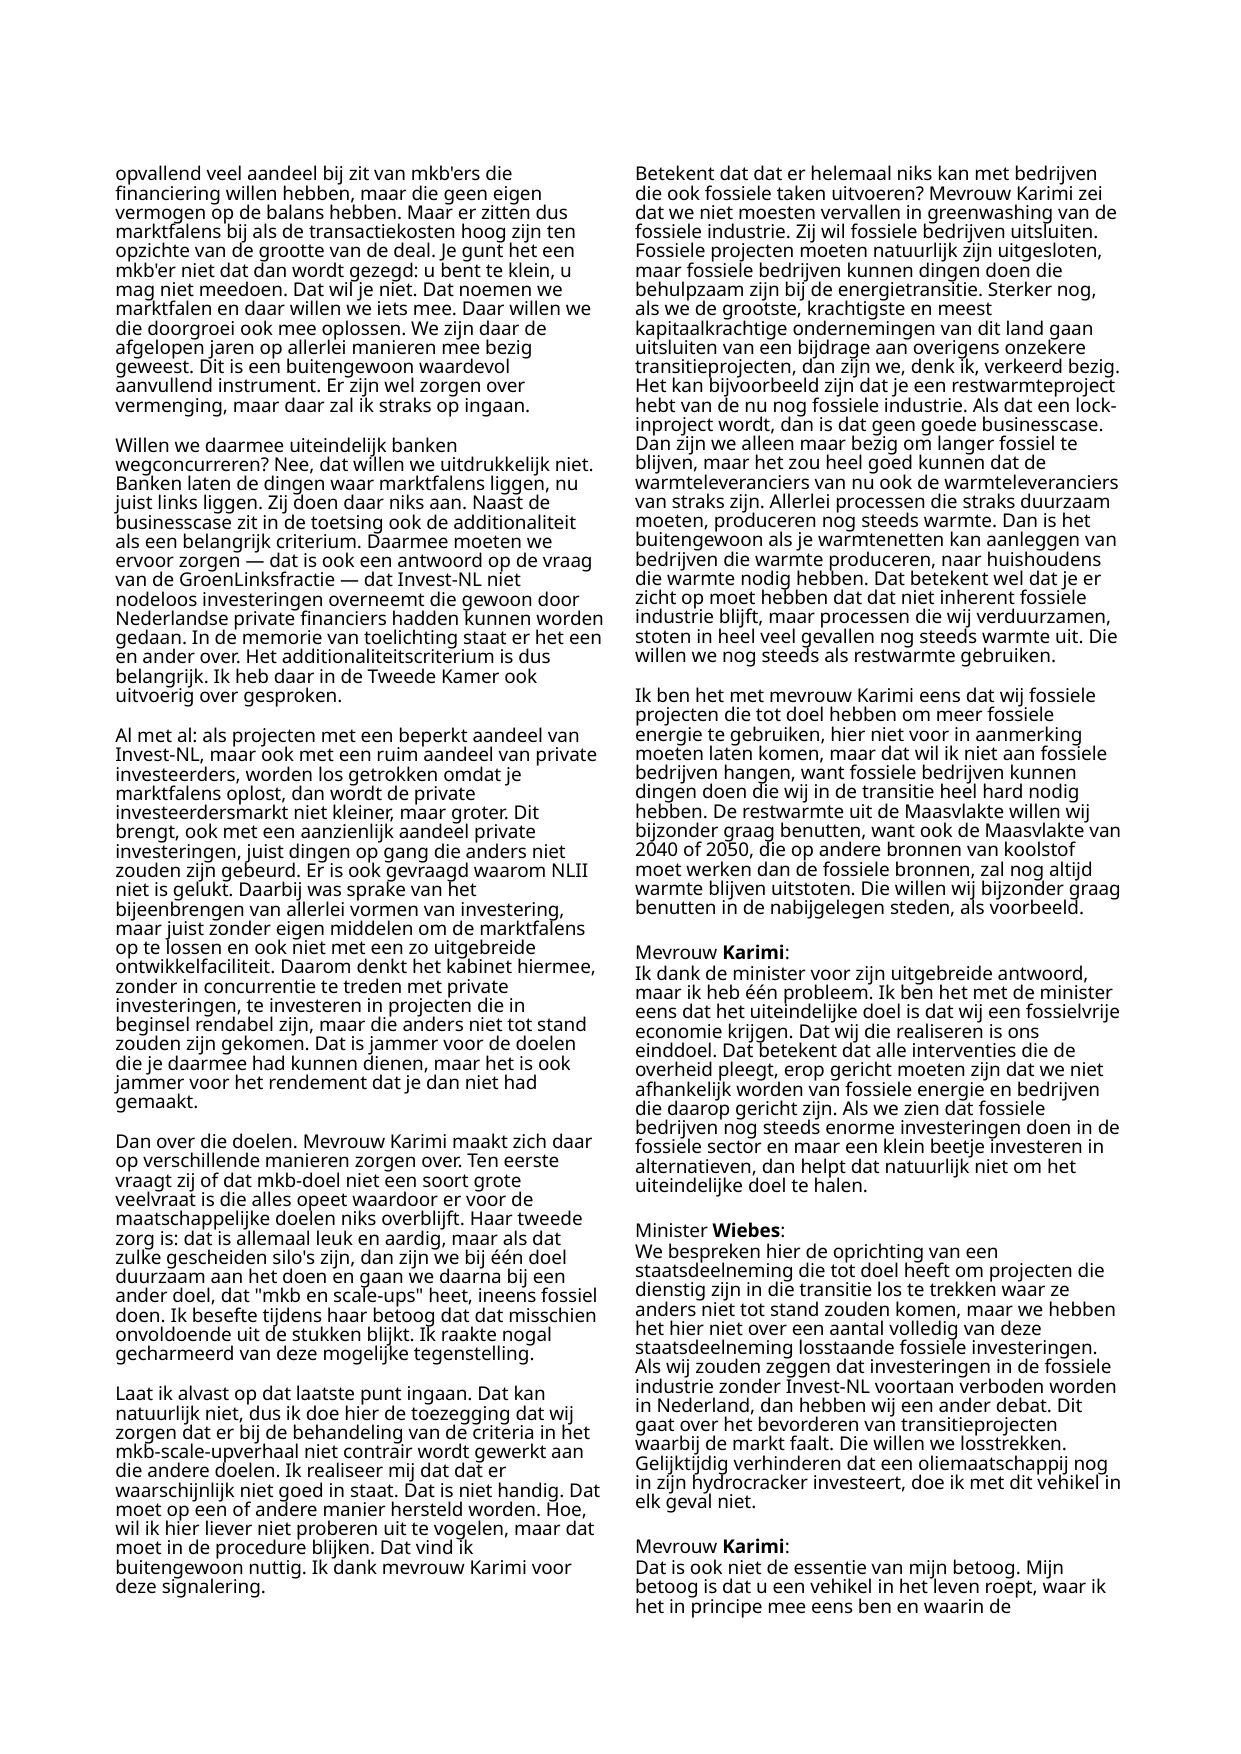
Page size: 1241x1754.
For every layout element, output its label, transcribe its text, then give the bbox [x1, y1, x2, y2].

text Laat ik alvast op dat laatste punt ingaan. Dat kan natuurlijk niet, dus ik doe hier de toezegging dat wij zorgen dat er bij de behandeling van de criteria in het mkb-scale-upverhaal niet contrair wordt gewerkt aan die andere doelen. Ik realiseer mij dat dat er waarschijnlijk niet goed in staat. Dat is niet handig. Dat moet op een of andere manier hersteld worden. Hoe, wil ik hier liever niet proberen uit te vogelen, maar dat moet in de procedure blijken. Dat vind ik buitengewoon nuttig. Ik dank mevrouw Karimi voor deze signalering. [115, 1385, 605, 1597]
text opvallend veel aandeel bij zit van mkb'ers die financiering willen hebben, maar die geen eigen vermogen op de balans hebben. Maar er zitten dus marktfalens bij als de transactiekosten hoog zijn ten opzichte van de grootte van de deal. Je gunt het een mkb'er niet dat dan wordt gezegd: u bent te klein, u mag niet meedoen. Dat wil je niet. Dat noemen we marktfalen en daar willen we iets mee. Daar willen we die doorgroei ook mee oplossen. We zijn daar de afgelopen jaren op allerlei manieren mee bezig geweest. Dit is een buitengewoon waardevol aanvullend instrument. Er zijn wel zorgen over vermenging, maar daar zal ik straks op ingaan. [115, 165, 605, 416]
text Ik ben het met mevrouw Karimi eens dat wij fossiele projecten die tot doel hebben om meer fossiele energie te gebruiken, hier niet voor in aanmerking moeten laten komen, maar dat wil ik niet aan fossiele bedrijven hangen, want fossiele bedrijven kunnen dingen doen die wij in de transitie heel hard nodig hebben. De restwarmte uit de Maasvlakte willen wij bijzonder graag benutten, want ook de Maasvlakte van 2040 of 2050, die op andere bronnen van koolstof moet werken dan de fossiele bronnen, zal nog altijd warmte blijven uitstoten. Die willen wij bijzonder graag benutten in de nabijgelegen steden, als voorbeeld. [635, 687, 1125, 918]
text Dat is ook niet de essentie van mijn betoog. Mijn betoog is dat u een vehikel in het leven roept, waar ik het in principe mee eens ben en waarin de [635, 1559, 1125, 1617]
text Mevrouw Karimi: [635, 1533, 1125, 1559]
text Minister Wiebes: [635, 1217, 1125, 1243]
text Mevrouw Karimi: [635, 939, 1125, 965]
text We bespreken hier de oprichting van een staatsdeelneming die tot doel heeft om projecten die dienstig zijn in die transitie los te trekken waar ze anders niet tot stand zouden komen, maar we hebben het hier niet over een aantal volledig van deze staatsdeelneming losstaande fossiele investeringen. Als wij zouden zeggen dat investeringen in de fossiele industrie zonder Invest-NL voortaan verboden worden in Nederland, dan hebben wij een ander debat. Dit gaat over het bevorderen van transitieprojecten waarbij de markt faalt. Die willen we losstrekken. Gelijktijdig verhinderen dat een oliemaatschappij nog in zijn hydrocracker investeert, doe ik met dit vehikel in elk geval niet. [635, 1243, 1125, 1512]
text Willen we daarmee uiteindelijk banken wegconcurreren? Nee, dat willen we uitdrukkelijk niet. Banken laten de dingen waar marktfalens liggen, nu juist links liggen. Zij doen daar niks aan. Naast de businesscase zit in de toetsing ook de additionaliteit als een belangrijk criterium. Daarmee moeten we ervoor zorgen — dat is ook een antwoord op de vraag van de GroenLinksfractie — dat Invest-NL niet nodeloos investeringen overneemt die gewoon door Nederlandse private financiers hadden kunnen worden gedaan. In de memorie van toelichting staat er het een en ander over. Het additionaliteitscriterium is dus belangrijk. Ik heb daar in de Tweede Kamer ook uitvoerig over gesproken. [115, 437, 605, 706]
text Dan over die doelen. Mevrouw Karimi maakt zich daar op verschillende manieren zorgen over. Ten eerste vraagt zij of dat mkb-doel niet een soort grote veelvraat is die alles opeet waardoor er voor de maatschappelijke doelen niks overblijft. Haar tweede zorg is: dat is allemaal leuk en aardig, maar als dat zulke gescheiden silo's zijn, dan zijn we bij één doel duurzaam aan het doen en gaan we daarna bij een ander doel, dat "mkb en scale-ups" heet, ineens fossiel doen. Ik besefte tijdens haar betoog dat dat misschien onvoldoende uit de stukken blijkt. Ik raakte nogal gecharmeerd van deze mogelijke tegenstelling. [115, 1133, 605, 1364]
text Ik dank de minister voor zijn uitgebreide antwoord, maar ik heb één probleem. Ik ben het met de minister eens dat het uiteindelijke doel is dat wij een fossielvrije economie krijgen. Dat wij die realiseren is ons einddoel. Dat betekent dat alle interventies die de overheid pleegt, erop gericht moeten zijn dat we niet afhankelijk worden van fossiele energie en bedrijven die daarop gericht zijn. Als we zien dat fossiele bedrijven nog steeds enorme investeringen doen in de fossiele sector en maar een klein beetje investeren in alternatieven, dan helpt dat natuurlijk niet om het uiteindelijke doel te halen. [635, 965, 1125, 1196]
text Al met al: als projecten met een beperkt aandeel van Invest-NL, maar ook met een ruim aandeel van private investeerders, worden los getrokken omdat je marktfalens oplost, dan wordt de private investeerdersmarkt niet kleiner, maar groter. Dit brengt, ook met een aanzienlijk aandeel private investeringen, juist dingen op gang die anders niet zouden zijn gebeurd. Er is ook gevraagd waarom NLII niet is gelukt. Daarbij was sprake van het bijeenbrengen van allerlei vormen van investering, maar juist zonder eigen middelen om de marktfalens op te lossen en ook niet met een zo uitgebreide ontwikkelfaciliteit. Daarom denkt het kabinet hiermee, zonder in concurrentie te treden met private investeringen, te investeren in projecten die in beginsel rendabel zijn, maar die anders niet tot stand zouden zijn gekomen. Dat is jammer voor de doelen die je daarmee had kunnen dienen, maar het is ook jammer voor het rendement dat je dan niet had gemaakt. [115, 727, 605, 1112]
text Betekent dat dat er helemaal niks kan met bedrijven die ook fossiele taken uitvoeren? Mevrouw Karimi zei dat we niet moesten vervallen in greenwashing van de fossiele industrie. Zij wil fossiele bedrijven uitsluiten. Fossiele projecten moeten natuurlijk zijn uitgesloten, maar fossiele bedrijven kunnen dingen doen die behulpzaam zijn bij de energietransitie. Sterker nog, als we de grootste, krachtigste en meest kapitaalkrachtige ondernemingen van dit land gaan uitsluiten van een bijdrage aan overigens onzekere transitieprojecten, dan zijn we, denk ik, verkeerd bezig. Het kan bijvoorbeeld zijn dat je een restwarmteproject hebt van de nu nog fossiele industrie. Als dat een lock-inproject wordt, dan is dat geen goede businesscase. Dan zijn we alleen maar bezig om langer fossiel te blijven, maar het zou heel goed kunnen dat de warmteleveranciers van nu ook de warmteleveranciers van straks zijn. Allerlei processen die straks duurzaam moeten, produceren nog steeds warmte. Dan is het buitengewoon als je warmtenetten kan aanleggen van bedrijven die warmte produceren, naar huishoudens die warmte nodig hebben. Dat betekent wel dat je er zicht op moet hebben dat dat niet inherent fossiele industrie blijft, maar processen die wij verduurzamen, stoten in heel veel gevallen nog steeds warmte uit. Die willen we nog steeds als restwarmte gebruiken. [635, 165, 1125, 666]
